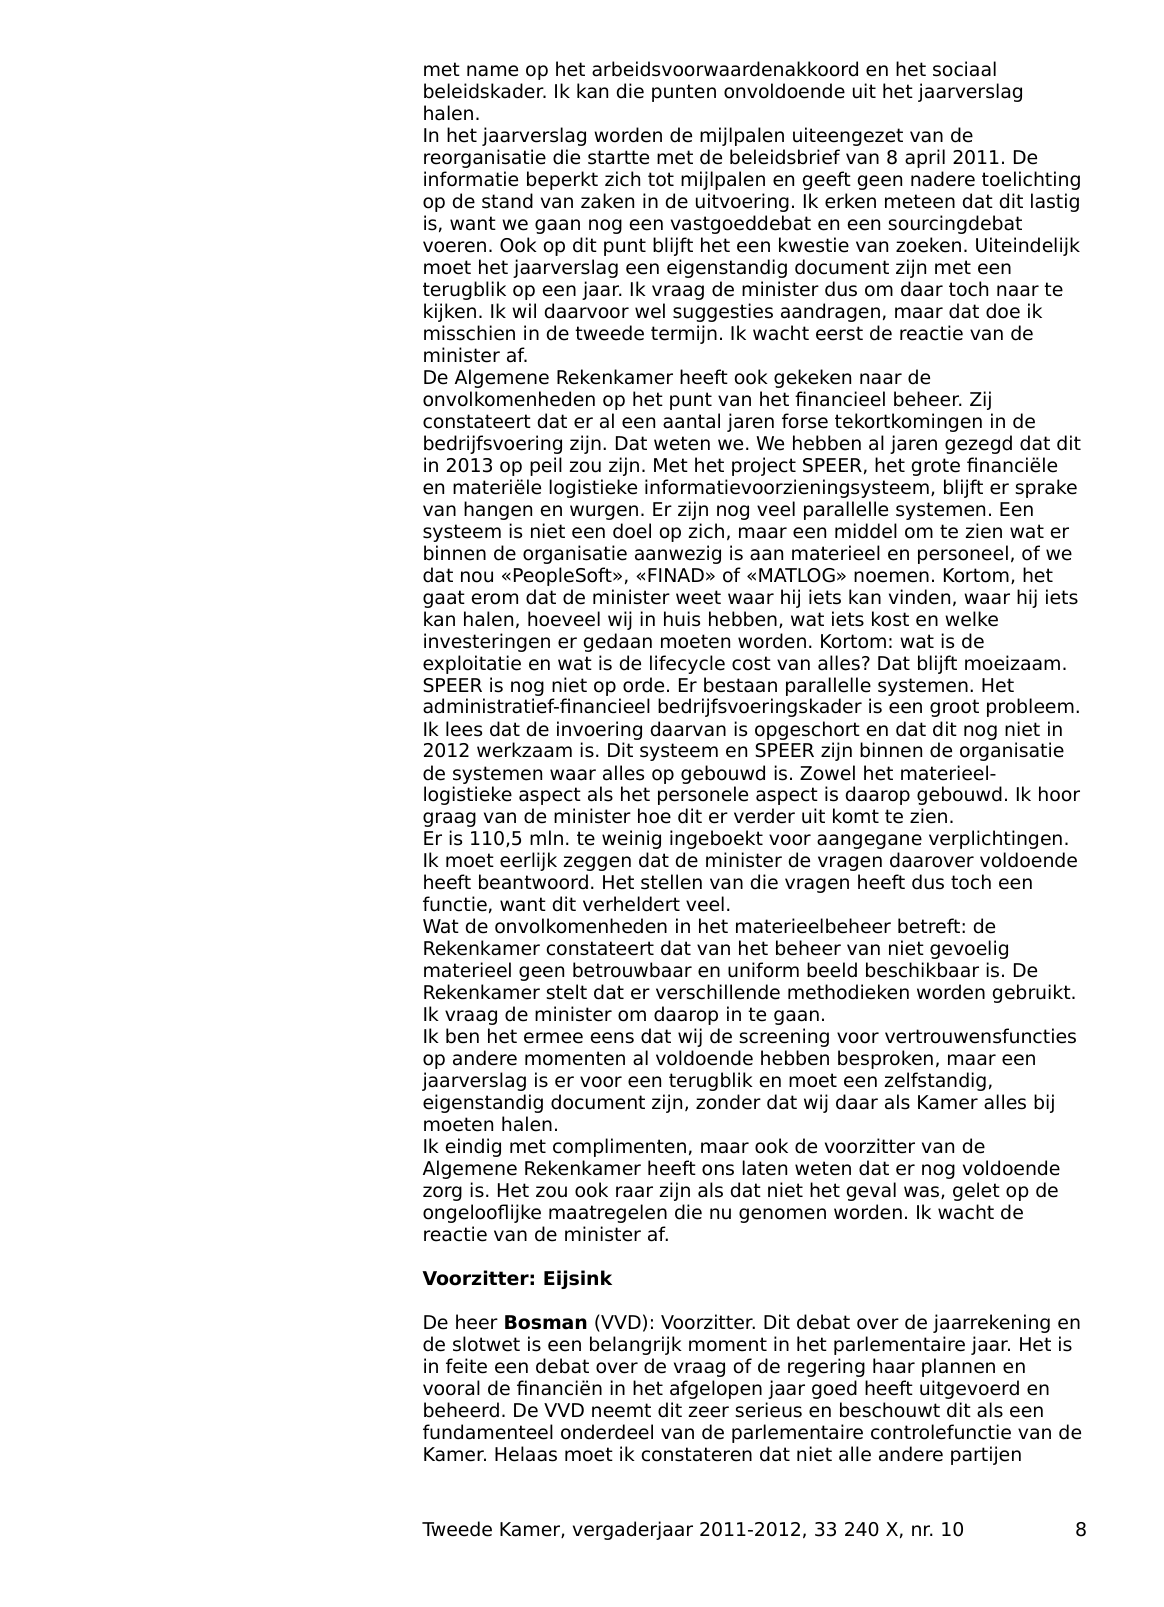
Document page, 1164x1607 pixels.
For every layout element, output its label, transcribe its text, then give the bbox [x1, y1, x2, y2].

subtitle Voorzitter: Eijsink [422, 1268, 1087, 1290]
text De Algemene Rekenkamer heeft ook gekeken naar de onvolkomenheden op het punt van het financieel beheer. Zij constateert dat er al een aantal jaren forse tekortkomingen in de bedrijfsvoering zijn. Dat weten we. We hebben al jaren gezegd dat dit in 2013 op peil zou zijn. Met het project SPEER, het grote financiële en materiële logistieke informatievoorzieningsysteem, blijft er sprake van hangen en wurgen. Er zijn nog veel parallelle systemen. Een systeem is niet een doel op zich, maar een middel om te zien wat er binnen de organisatie aanwezig is aan materieel en personeel, of we dat nou «PeopleSoft», «FINAD» of «MATLOG» noemen. Kortom, het gaat erom dat de minister weet waar hij iets kan vinden, waar hij iets kan halen, hoeveel wij in huis hebben, wat iets kost en welke investeringen er gedaan moeten worden. Kortom: wat is de exploitatie en wat is de lifecycle cost van alles? Dat blijft moeizaam. SPEER is nog niet op orde. Er bestaan parallelle systemen. Het administratief-financieel bedrijfsvoeringskader is een groot probleem. Ik lees dat de invoering daarvan is opgeschort en dat dit nog niet in 2012 werkzaam is. Dit systeem en SPEER zijn binnen de organisatie de systemen waar alles op gebouwd is. Zowel het materieel-logistieke aspect als het personele aspect is daarop gebouwd. Ik hoor graag van de minister hoe dit er verder uit komt te zien. [422, 367, 1087, 828]
text Wat de onvolkomenheden in het materieelbeheer betreft: de Rekenkamer constateert dat van het beheer van niet gevoelig materieel geen betrouwbaar en uniform beeld beschikbaar is. De Rekenkamer stelt dat er verschillende methodieken worden gebruikt. Ik vraag de minister om daarop in te gaan. [422, 916, 1087, 1026]
text In het jaarverslag worden de mijlpalen uiteengezet van de reorganisatie die startte met de beleidsbrief van 8 april 2011. De informatie beperkt zich tot mijlpalen en geeft geen nadere toelichting op de stand van zaken in de uitvoering. Ik erken meteen dat dit lastig is, want we gaan nog een vastgoeddebat en een sourcingdebat voeren. Ook op dit punt blijft het een kwestie van zoeken. Uiteindelijk moet het jaarverslag een eigenstandig document zijn met een terugblik op een jaar. Ik vraag de minister dus om daar toch naar te kijken. Ik wil daarvoor wel suggesties aandragen, maar dat doe ik misschien in de tweede termijn. Ik wacht eerst de reactie van de minister af. [422, 125, 1087, 367]
text Ik eindig met complimenten, maar ook de voorzitter van de Algemene Rekenkamer heeft ons laten weten dat er nog voldoende zorg is. Het zou ook raar zijn als dat niet het geval was, gelet op de ongelooflijke maatregelen die nu genomen worden. Ik wacht de reactie van de minister af. [422, 1136, 1087, 1246]
text Ik ben het ermee eens dat wij de screening voor vertrouwensfuncties op andere momenten al voldoende hebben besproken, maar een jaarverslag is er voor een terugblik en moet een zelfstandig, eigenstandig document zijn, zonder dat wij daar als Kamer alles bij moeten halen. [422, 1026, 1087, 1136]
text met name op het arbeidsvoorwaardenakkoord en het sociaal beleidskader. Ik kan die punten onvoldoende uit het jaarverslag halen. [422, 59, 1087, 125]
text De heer Bosman (VVD): Voorzitter. Dit debat over de jaarrekening en de slotwet is een belangrijk moment in het parlementaire jaar. Het is in feite een debat over de vraag of de regering haar plannen en vooral de financiën in het afgelopen jaar goed heeft uitgevoerd en beheerd. De VVD neemt dit zeer serieus en beschouwt dit als een fundamenteel onderdeel van de parlementaire controlefunctie van de Kamer. Helaas moet ik constateren dat niet alle andere partijen [422, 1312, 1087, 1466]
text Er is 110,5 mln. te weinig ingeboekt voor aangegane verplichtingen. Ik moet eerlijk zeggen dat de minister de vragen daarover voldoende heeft beantwoord. Het stellen van die vragen heeft dus toch een functie, want dit verheldert veel. [422, 828, 1087, 916]
